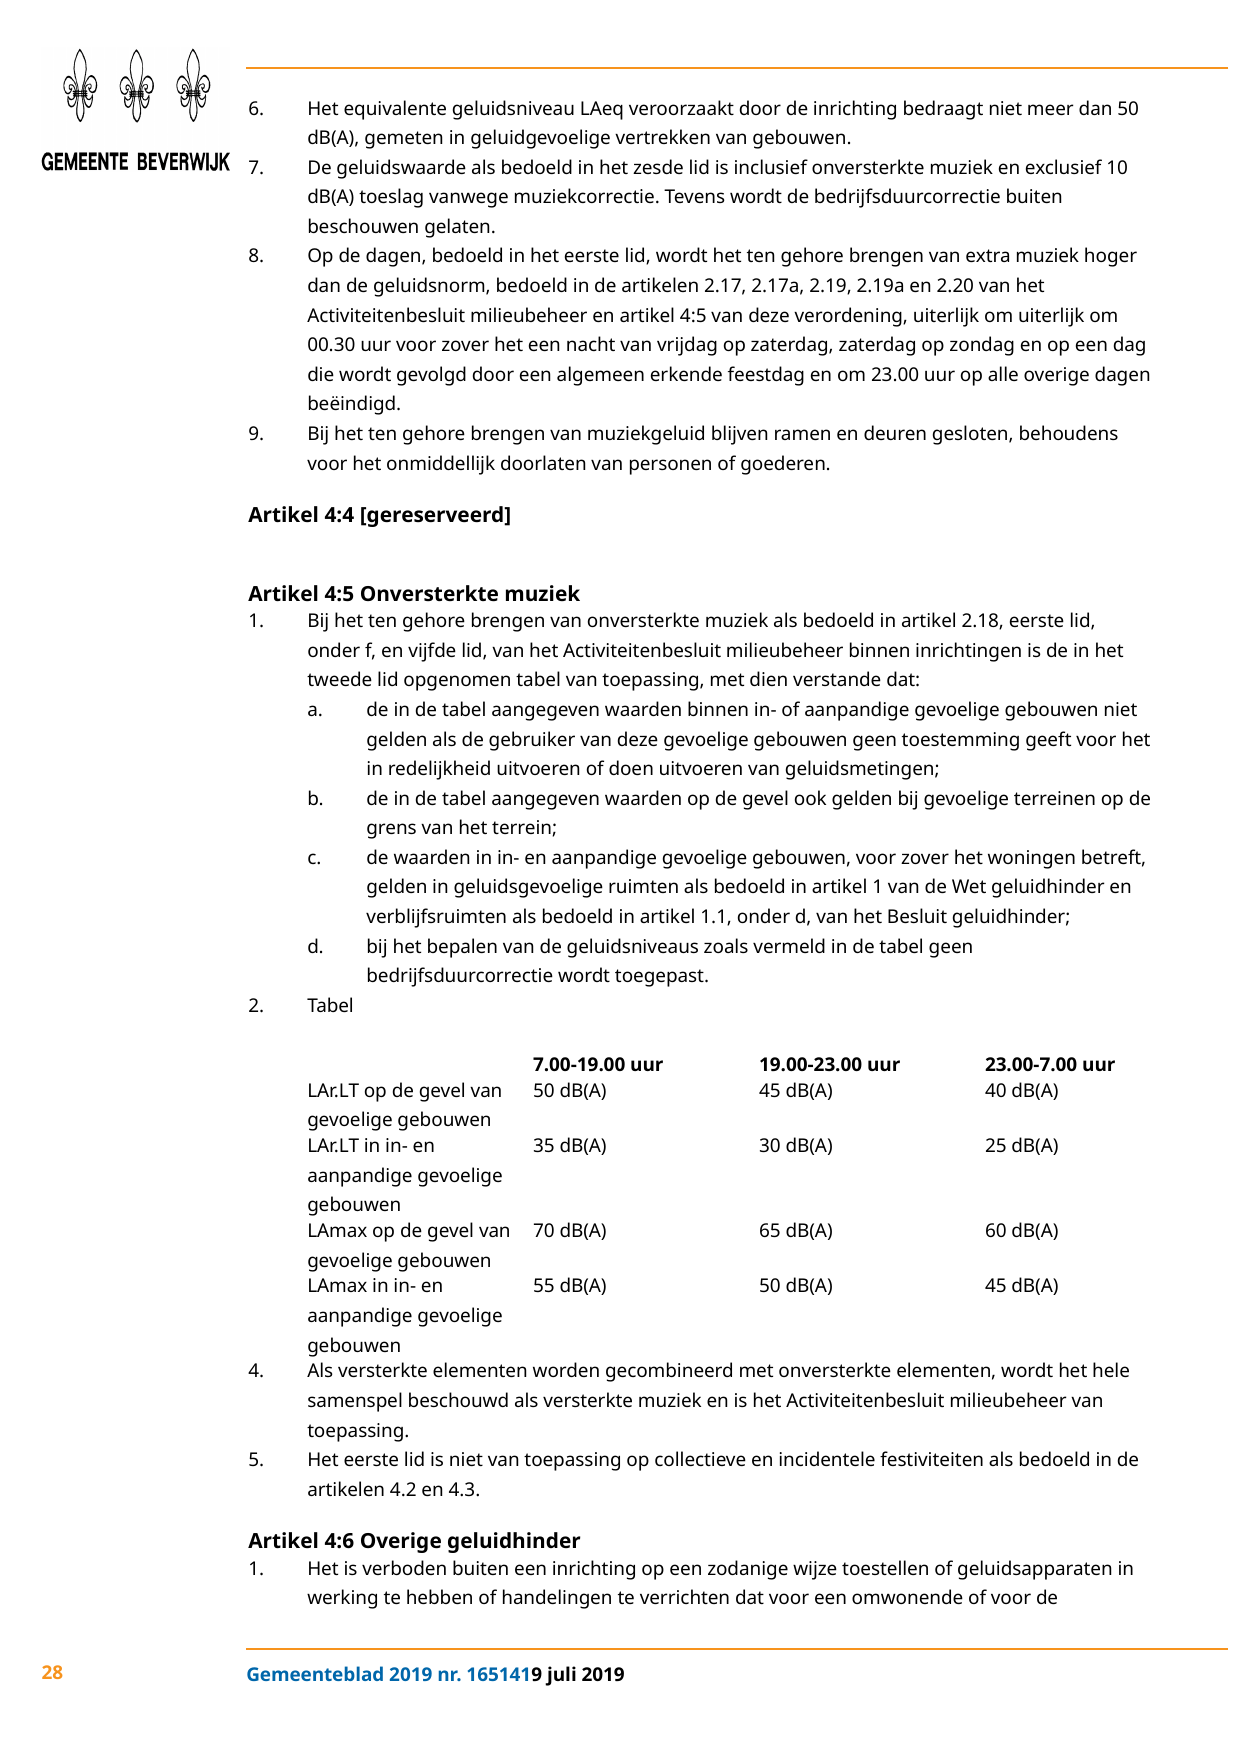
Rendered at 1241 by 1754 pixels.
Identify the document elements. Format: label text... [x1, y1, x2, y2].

list Het is verboden buiten een inrichting op een zodanige wijze toestellen of geluidsapparaten in werking te hebben of handelingen te verrichten dat voor een omwonende of voor de [248, 1555, 1152, 1610]
list Het eerste lid is niet van toepassing op collectieve en incidentele festiviteiten als bedoeld in de artikelen 4.2 en 4.3. [248, 1446, 1152, 1502]
table_cell LAmax in in- en aanpandige gevoelige gebouwen [307, 1273, 533, 1357]
list Bij het ten gehore brengen van onversterkte muziek als bedoeld in artikel 2.18, eerste lid, onder f, en vijfde lid, van het Activiteitenbesluit milieubeheer binnen inrichtingen is de in het tweede lid opgenomen tabel van toepassing, met dien verstande dat: [248, 607, 1152, 692]
table_cell 35 dB(A) [533, 1133, 759, 1217]
table_cell LAr.LT op de gevel van gevoelige gebouwen [307, 1077, 533, 1132]
table_cell 60 dB(A) [985, 1217, 1211, 1273]
list Tabel [248, 992, 1152, 1018]
table_cell 50 dB(A) [533, 1077, 759, 1132]
text Artikel 4:6 Overige geluidhinder [248, 1526, 1152, 1555]
table_cell 25 dB(A) [985, 1133, 1211, 1217]
list de waarden in in- en aanpandige gevoelige gebouwen, voor zover het woningen betreft, gelden in geluidsgevoelige ruimten als bedoeld in artikel 1 van de Wet geluidhinder en verblijfsruimten als bedoeld in artikel 1.1, onder d, van het Besluit geluidhinder; [307, 844, 1152, 929]
list bij het bepalen van de geluidsniveaus zoals vermeld in de tabel geen bedrijfsduurcorrectie wordt toegepast. [307, 933, 1152, 988]
table_cell 45 dB(A) [759, 1077, 985, 1132]
text Artikel 4:5 Onversterkte muziek [248, 579, 1152, 607]
list Het equivalente geluidsniveau LAeq veroorzaakt door de inrichting bedraagt niet meer dan 50 dB(A), gemeten in geluidgevoelige vertrekken van gebouwen. [248, 95, 1152, 150]
table_cell 45 dB(A) [985, 1273, 1211, 1357]
list Bij het ten gehore brengen van muziekgeluid blijven ramen en deuren gesloten, behoudens voor het onmiddellijk doorlaten van personen of goederen. [248, 420, 1152, 476]
list de in de tabel aangegeven waarden binnen in- of aanpandige gevoelige gebouwen niet gelden als de gebruiker van deze gevoelige gebouwen geen toestemming geeft voor het in redelijkheid uitvoeren of doen uitvoeren van geluidsmetingen; [307, 696, 1152, 781]
list de in de tabel aangegeven waarden op de gevel ook gelden bij gevoelige terreinen op de grens van het terrein; [307, 785, 1152, 840]
picture [41, 47, 231, 172]
table_header [307, 1051, 533, 1077]
table_header 19.00-23.00 uur [759, 1051, 985, 1077]
table_cell 65 dB(A) [759, 1217, 985, 1273]
table_cell LAmax op de gevel van gevoelige gebouwen [307, 1217, 533, 1273]
list Op de dagen, bedoeld in het eerste lid, wordt het ten gehore brengen van extra muziek hoger dan de geluidsnorm, bedoeld in de artikelen 2.17, 2.17a, 2.19, 2.19a en 2.20 van het Activiteitenbesluit milieubeheer en artikel 4:5 van deze verordening, uiterlijk om uiterlijk om 00.30 uur voor zover het een nacht van vrijdag op zaterdag, zaterdag op zondag en op een dag die wordt gevolgd door een algemeen erkende feestdag en om 23.00 uur op alle overige dagen beëindigd. [248, 243, 1152, 416]
table_cell 70 dB(A) [533, 1217, 759, 1273]
table_cell 50 dB(A) [759, 1273, 985, 1357]
table_cell 55 dB(A) [533, 1273, 759, 1357]
text Artikel 4:4 [gereserveerd] [248, 500, 1152, 529]
table_cell 40 dB(A) [985, 1077, 1211, 1132]
table_cell LAr.LT in in- en aanpandige gevoelige gebouwen [307, 1133, 533, 1217]
table_header 23.00-7.00 uur [985, 1051, 1211, 1077]
table_cell 30 dB(A) [759, 1133, 985, 1217]
list Als versterkte elementen worden gecombineerd met onversterkte elementen, wordt het hele samenspel beschouwd als versterkte muziek en is het Activiteitenbesluit milieubeheer van toepassing. [248, 1358, 1152, 1442]
table_header 7.00-19.00 uur [533, 1051, 759, 1077]
list De geluidswaarde als bedoeld in het zesde lid is inclusief onversterkte muziek en exclusief 10 dB(A) toeslag vanwege muziekcorrectie. Tevens wordt de bedrijfsduurcorrectie buiten beschouwen gelaten. [248, 154, 1152, 239]
